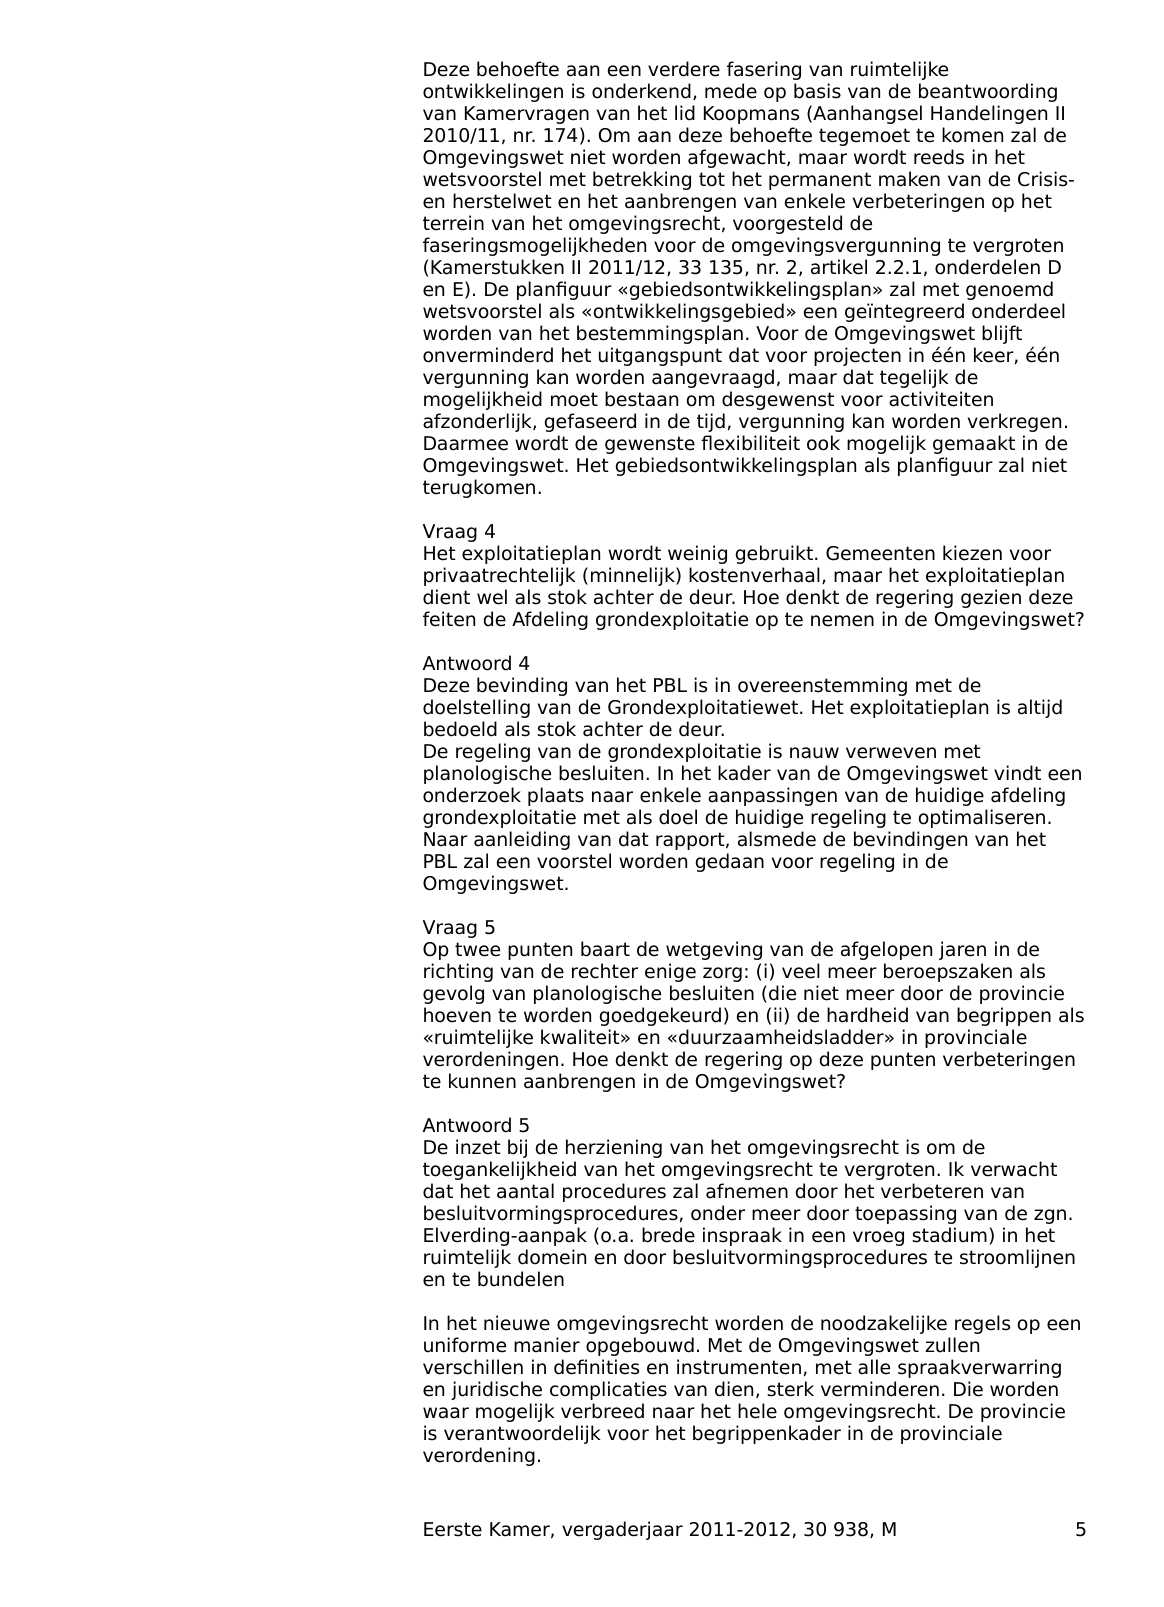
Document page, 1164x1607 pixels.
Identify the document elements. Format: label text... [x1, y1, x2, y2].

text Het exploitatieplan wordt weinig gebruikt. Gemeenten kiezen voor privaatrechtelijk (minnelijk) kostenverhaal, maar het exploitatieplan dient wel als stok achter de deur. Hoe denkt de regering gezien deze feiten de Afdeling grondexploitatie op te nemen in de Omgevingswet? [422, 543, 1087, 631]
text Op twee punten baart de wetgeving van de afgelopen jaren in de richting van de rechter enige zorg: (i) veel meer beroepszaken als gevolg van planologische besluiten (die niet meer door de provincie hoeven te worden goedgekeurd) en (ii) de hardheid van begrippen als «ruimtelijke kwaliteit» en «duurzaamheidsladder» in provinciale verordeningen. Hoe denkt de regering op deze punten verbeteringen te kunnen aanbrengen in de Omgevingswet? [422, 939, 1087, 1093]
text Deze bevinding van het PBL is in overeenstemming met de doelstelling van de Grondexploitatiewet. Het exploitatieplan is altijd bedoeld als stok achter de deur. [422, 675, 1087, 741]
text De inzet bij de herziening van het omgevingsrecht is om de toegankelijkheid van het omgevingsrecht te vergroten. Ik verwacht dat het aantal procedures zal afnemen door het verbeteren van besluitvormingsprocedures, onder meer door toepassing van de zgn. Elverding-aanpak (o.a. brede inspraak in een vroeg stadium) in het ruimtelijk domein en door besluitvormingsprocedures te stroomlijnen en te bundelen [422, 1137, 1087, 1291]
text Antwoord 4 [422, 653, 1087, 675]
text Vraag 5 [422, 917, 1087, 939]
text Vraag 4 [422, 521, 1087, 543]
text Deze behoefte aan een verdere fasering van ruimtelijke ontwikkelingen is onderkend, mede op basis van de beantwoording van Kamervragen van het lid Koopmans (Aanhangsel Handelingen II 2010/11, nr. 174). Om aan deze behoefte tegemoet te komen zal de Omgevingswet niet worden afgewacht, maar wordt reeds in het wetsvoorstel met betrekking tot het permanent maken van de Crisis- en herstelwet en het aanbrengen van enkele verbeteringen op het terrein van het omgevingsrecht, voorgesteld de faseringsmogelijkheden voor de omgevingsvergunning te vergroten (Kamerstukken II 2011/12, 33 135, nr. 2, artikel 2.2.1, onderdelen D en E). De planfiguur «gebiedsontwikkelingsplan» zal met genoemd wetsvoorstel als «ontwikkelingsgebied» een geïntegreerd onderdeel worden van het bestemmingsplan. Voor de Omgevingswet blijft onverminderd het uitgangspunt dat voor projecten in één keer, één vergunning kan worden aangevraagd, maar dat tegelijk de mogelijkheid moet bestaan om desgewenst voor activiteiten afzonderlijk, gefaseerd in de tijd, vergunning kan worden verkregen. Daarmee wordt de gewenste flexibiliteit ook mogelijk gemaakt in de Omgevingswet. Het gebiedsontwikkelingsplan als planfiguur zal niet terugkomen. [422, 59, 1087, 499]
text In het nieuwe omgevingsrecht worden de noodzakelijke regels op een uniforme manier opgebouwd. Met de Omgevingswet zullen verschillen in definities en instrumenten, met alle spraakverwarring en juridische complicaties van dien, sterk verminderen. Die worden waar mogelijk verbreed naar het hele omgevingsrecht. De provincie is verantwoordelijk voor het begrippenkader in de provinciale verordening. [422, 1313, 1087, 1467]
text De regeling van de grondexploitatie is nauw verweven met planologische besluiten. In het kader van de Omgevingswet vindt een onderzoek plaats naar enkele aanpassingen van de huidige afdeling grondexploitatie met als doel de huidige regeling te optimaliseren. Naar aanleiding van dat rapport, alsmede de bevindingen van het PBL zal een voorstel worden gedaan voor regeling in de Omgevingswet. [422, 741, 1087, 895]
text Antwoord 5 [422, 1115, 1087, 1137]
